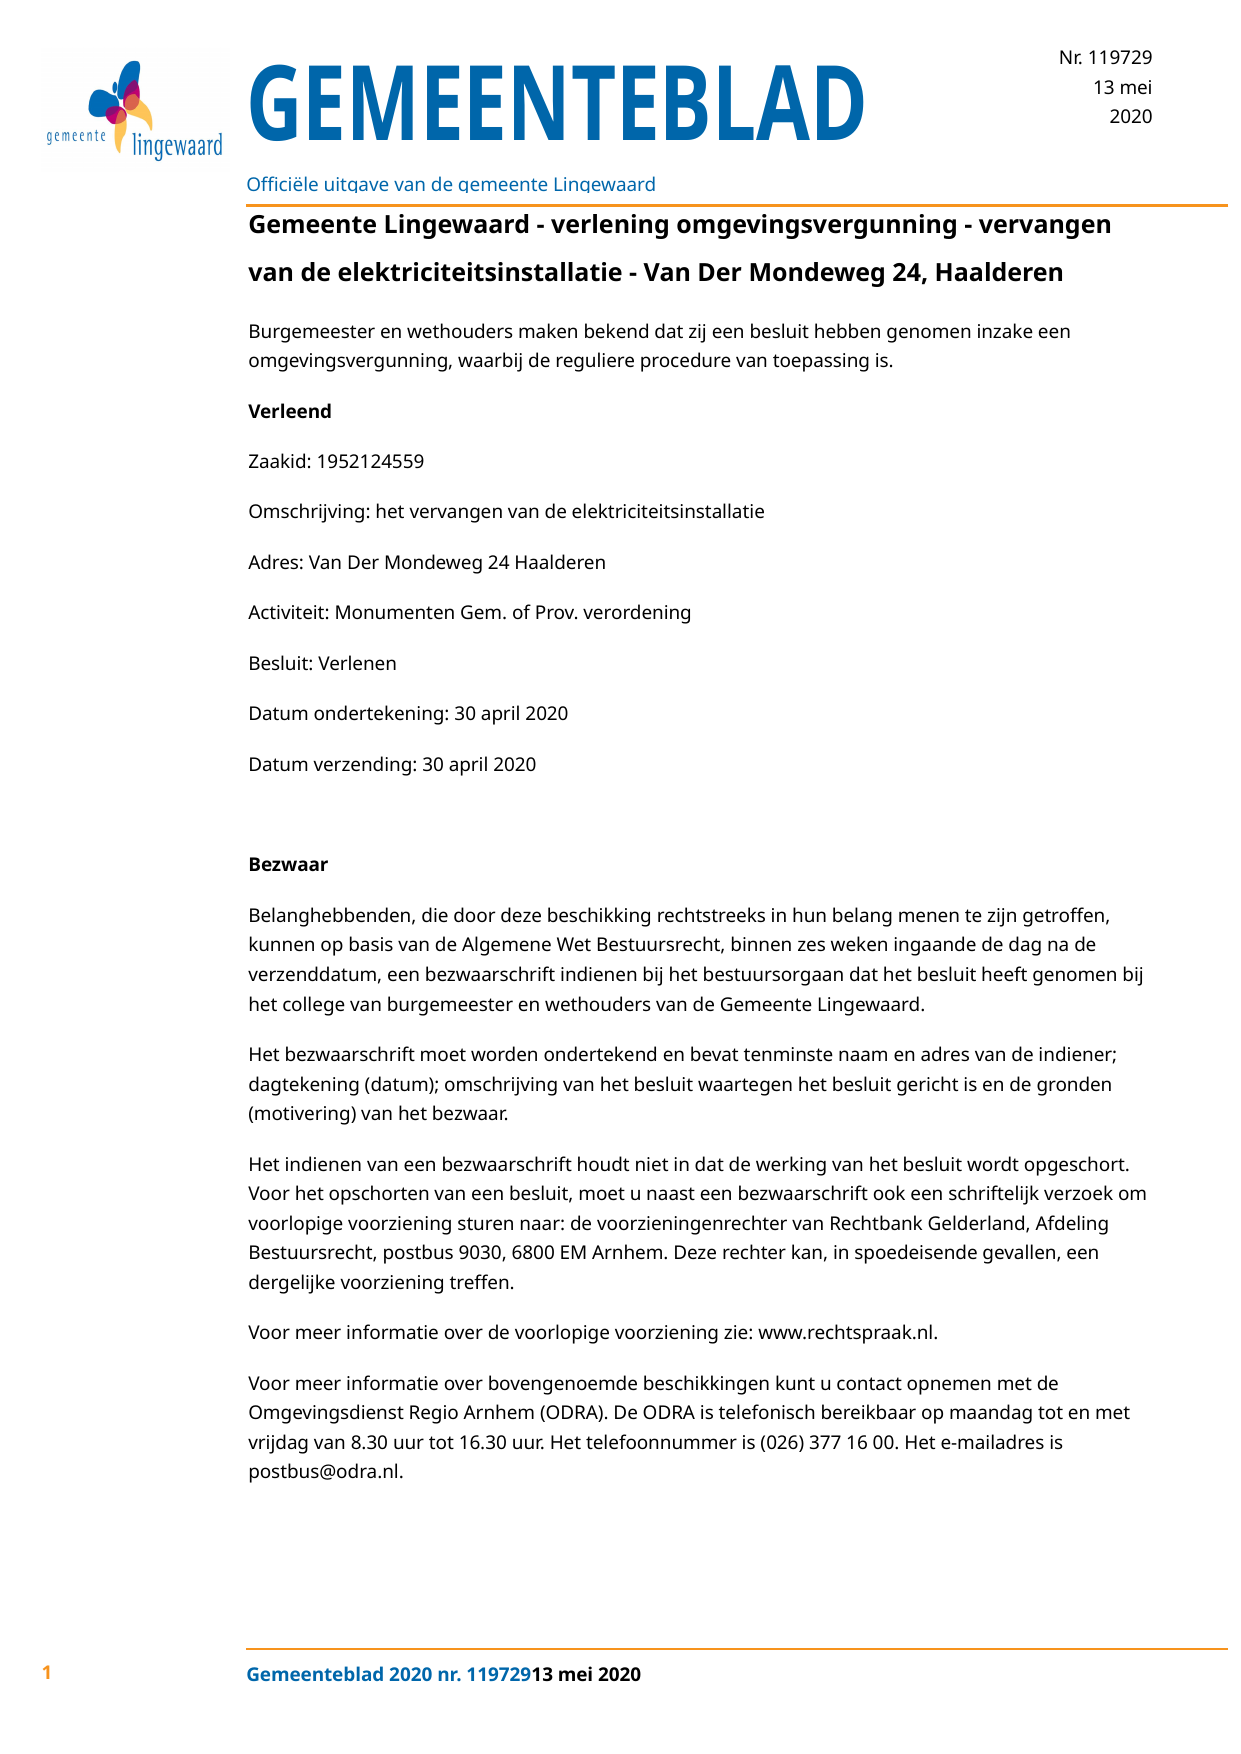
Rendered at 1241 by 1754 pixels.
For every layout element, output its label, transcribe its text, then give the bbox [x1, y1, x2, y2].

text Het bezwaarschrift moet worden ondertekend en bevat tenminste naam en adres van de indiener; dagtekening (datum); omschrijving van het besluit waartegen het besluit gericht is en de gronden (motivering) van het bezwaar. [248, 1041, 1152, 1126]
text Besluit: Verlenen [248, 650, 1152, 676]
text Burgemeester en wethouders maken bekend dat zij een besluit hebben genomen inzake een omgevingsvergunning, waarbij de reguliere procedure van toepassing is. [248, 318, 1152, 373]
picture [41, 47, 231, 172]
text Zaakid: 1952124559 [248, 448, 1152, 474]
text Voor meer informatie over bovengenoemde beschikkingen kunt u contact opnemen met de Omgevingsdienst Regio Arnhem (ODRA). De ODRA is telefonisch bereikbaar op maandag tot en met vrijdag van 8.30 uur tot 16.30 uur. Het telefoonnummer is (026) 377 16 00. Het e-mailadres is postbus@odra.nl. [248, 1370, 1152, 1484]
text Verleend [248, 398, 1152, 424]
text Gemeente Lingewaard - verlening omgevingsvergunning - vervangen van de elektriciteitsinstallatie - Van Der Mondeweg 24, Haalderen [248, 207, 1152, 288]
text Datum ondertekening: 30 april 2020 [248, 700, 1152, 726]
text Datum verzending: 30 april 2020 [248, 751, 1152, 777]
text Activiteit: Monumenten Gem. of Prov. verordening [248, 599, 1152, 625]
text Belanghebbenden, die door deze beschikking rechtstreeks in hun belang menen te zijn getroffen, kunnen op basis van de Algemene Wet Bestuursrecht, binnen zes weken ingaande de dag na de verzenddatum, een bezwaarschrift indienen bij het bestuursorgaan dat het besluit heeft genomen bij het college van burgemeester en wethouders van de Gemeente Lingewaard. [248, 902, 1152, 1017]
text Omschrijving: het vervangen van de elektriciteitsinstallatie [248, 499, 1152, 524]
text Het indienen van een bezwaarschrift houdt niet in dat de werking van het besluit wordt opgeschort. Voor het opschorten van een besluit, moet u naast een bezwaarschrift ook een schriftelijk verzoek om voorlopige voorziening sturen naar: de voorzieningenrechter van Rechtbank Gelderland, Afdeling Bestuursrecht, postbus 9030, 6800 EM Arnhem. Deze rechter kan, in spoedeisende gevallen, een dergelijke voorziening treffen. [248, 1151, 1152, 1295]
text Bezwaar [248, 852, 1152, 877]
text Adres: Van Der Mondeweg 24 Haalderen [248, 549, 1152, 575]
text Voor meer informatie over de voorlopige voorziening zie: www.rechtspraak.nl. [248, 1319, 1152, 1345]
